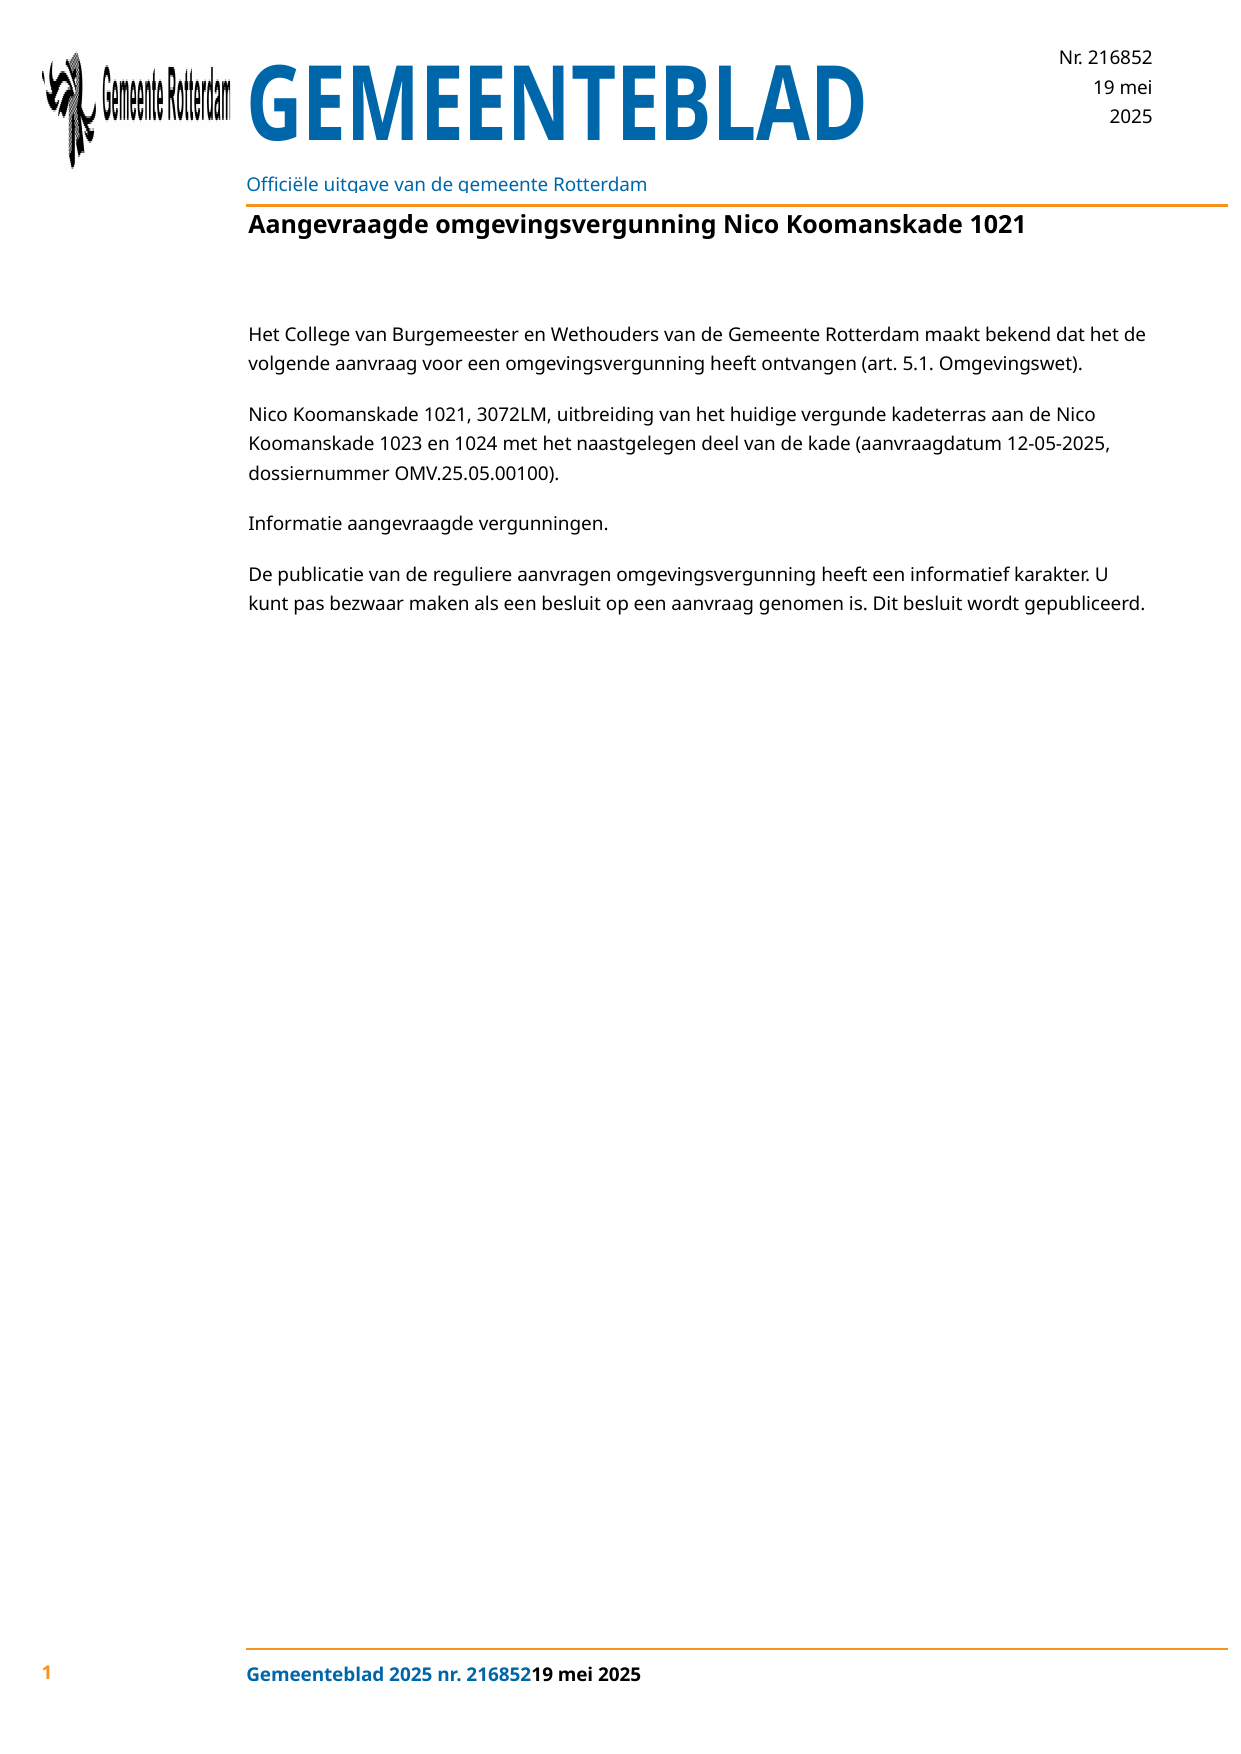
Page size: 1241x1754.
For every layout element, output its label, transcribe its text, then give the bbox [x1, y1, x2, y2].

text Het College van Burgemeester en Wethouders van de Gemeente Rotterdam maakt bekend dat het de volgende aanvraag voor een omgevingsvergunning heeft ontvangen (art. 5.1. Omgevingswet). [248, 321, 1152, 376]
text De publicatie van de reguliere aanvragen omgevingsvergunning heeft een informatief karakter. U kunt pas bezwaar maken als een besluit op een aanvraag genomen is. Dit besluit wordt gepubliceerd. [248, 561, 1152, 616]
picture [41, 47, 231, 172]
text Aangevraagde omgevingsvergunning Nico Koomanskade 1021 [248, 207, 1152, 241]
text Informatie aangevraagde vergunningen. [248, 510, 1152, 536]
text Nico Koomanskade 1021, 3072LM, uitbreiding van het huidige vergunde kadeterras aan de Nico Koomanskade 1023 en 1024 met het naastgelegen deel van de kade (aanvraagdatum 12-05-2025, dossiernummer OMV.25.05.00100). [248, 401, 1152, 486]
